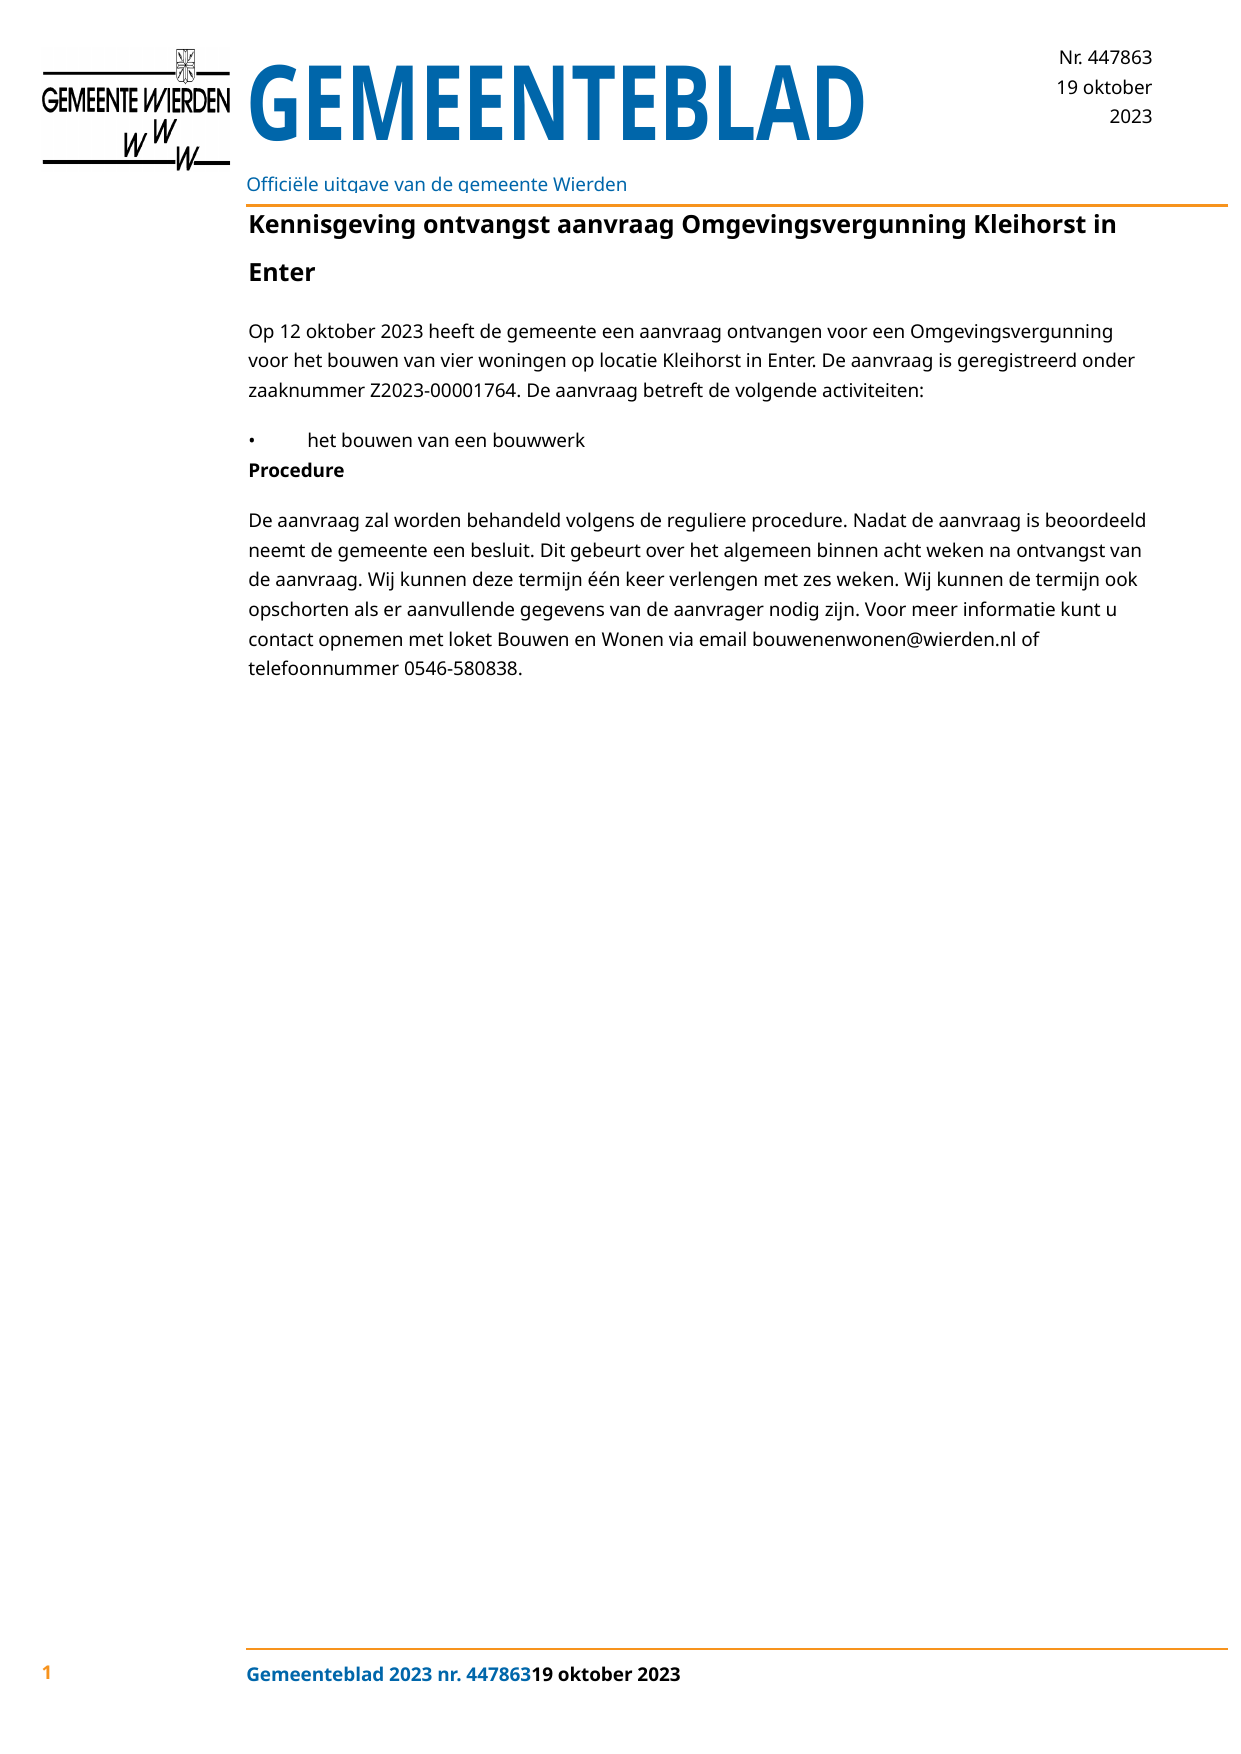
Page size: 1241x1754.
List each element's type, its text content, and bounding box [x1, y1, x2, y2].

picture [41, 47, 231, 172]
text De aanvraag zal worden behandeld volgens de reguliere procedure. Nadat de aanvraag is beoordeeld neemt de gemeente een besluit. Dit gebeurt over het algemeen binnen acht weken na ontvangst van de aanvraag. Wij kunnen deze termijn één keer verlengen met zes weken. Wij kunnen de termijn ook opschorten als er aanvullende gegevens van de aanvrager nodig zijn. Voor meer informatie kunt u contact opnemen met loket Bouwen en Wonen via email bouwenenwonen@wierden.nl of telefoonnummer 0546-580838. [248, 507, 1152, 681]
text Op 12 oktober 2023 heeft de gemeente een aanvraag ontvangen voor een Omgevingsvergunning voor het bouwen van vier woningen op locatie Kleihorst in Enter. De aanvraag is geregistreerd onder zaaknummer Z2023-00001764. De aanvraag betreft de volgende activiteiten: [248, 318, 1152, 403]
text Kennisgeving ontvangst aanvraag Omgevingsvergunning Kleihorst in Enter [248, 207, 1152, 288]
list het bouwen van een bouwwerk [248, 427, 1152, 453]
text Procedure [248, 457, 1152, 483]
